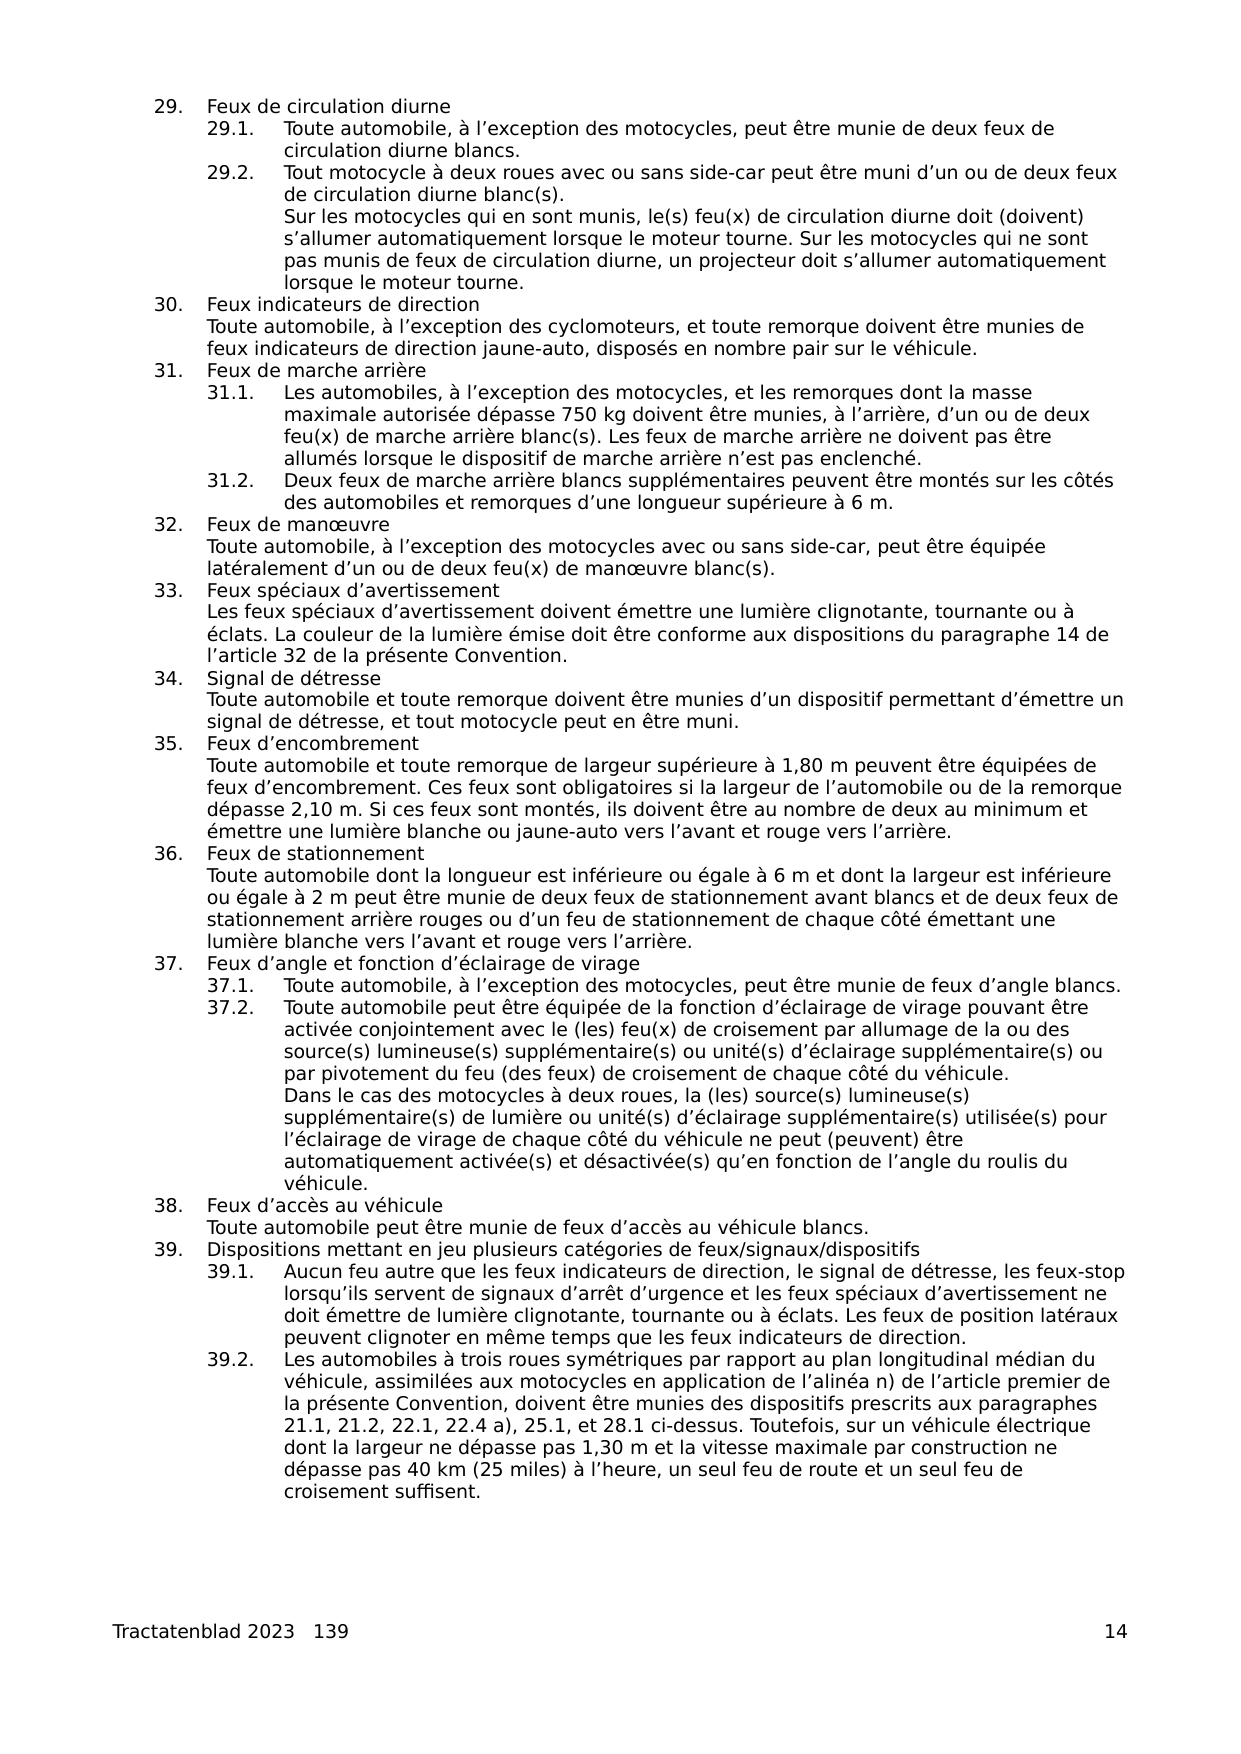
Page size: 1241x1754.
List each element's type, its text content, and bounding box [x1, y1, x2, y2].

text Toute automobile et toute remorque doivent être munies d’un dispositif permettant d’émettre un signal de détresse, et tout motocycle peut en être muni. [207, 689, 1128, 733]
text 31.1. Les automobiles, à l’exception des motocycles, et les remorques dont la masse maximale autorisée dépasse 750 kg doivent être munies, à l’arrière, d’un ou de deux feu(x) de marche arrière blanc(s). Les feux de marche arrière ne doivent pas être allumés lorsque le dispositif de marche arrière n’est pas enclenché. [207, 382, 1128, 469]
text 37. Feux d’angle et fonction d’éclairage de virage [153, 953, 1128, 975]
text 29.1. Toute automobile, à l’exception des motocycles, peut être munie de deux feux de circulation diurne blancs. [207, 118, 1128, 162]
text 35. Feux d’encombrement [153, 733, 1128, 755]
text 36. Feux de stationnement [153, 843, 1128, 865]
text 32. Feux de manœuvre [153, 513, 1128, 536]
text Toute automobile, à l’exception des motocycles avec ou sans side-car, peut être équipée latéralement d’un ou de deux feu(x) de manœuvre blanc(s). [207, 536, 1128, 579]
text 30. Feux indicateurs de direction [153, 294, 1128, 316]
text 39. Dispositions mettant en jeu plusieurs catégories de feux/signaux/dispositifs [153, 1239, 1128, 1261]
text 31. Feux de marche arrière [153, 360, 1128, 382]
text Toute automobile dont la longueur est inférieure ou égale à 6 m et dont la largeur est inférieure ou égale à 2 m peut être munie de deux feux de stationnement avant blancs et de deux feux de stationnement arrière rouges ou d’un feu de stationnement de chaque côté émettant une lumière blanche vers l’avant et rouge vers l’arrière. [207, 865, 1128, 953]
text 39.1. Aucun feu autre que les feux indicateurs de direction, le signal de détresse, les feux-stop lorsqu’ils servent de signaux d’arrêt d’urgence et les feux spéciaux d’avertissement ne doit émettre de lumière clignotante, tournante ou à éclats. Les feux de position latéraux peuvent clignoter en même temps que les feux indicateurs de direction. [207, 1261, 1128, 1349]
text Toute automobile, à l’exception des cyclomoteurs, et toute remorque doivent être munies de feux indicateurs de direction jaune-auto, disposés en nombre pair sur le véhicule. [207, 316, 1128, 360]
text Les feux spéciaux d’avertissement doivent émettre une lumière clignotante, tournante ou à éclats. La couleur de la lumière émise doit être conforme aux dispositions du paragraphe 14 de l’article 32 de la présente Convention. [207, 601, 1128, 667]
text Toute automobile peut être munie de feux d’accès au véhicule blancs. [207, 1217, 1128, 1239]
text 31.2. Deux feux de marche arrière blancs supplémentaires peuvent être montés sur les côtés des automobiles et remorques d’une longueur supérieure à 6 m. [207, 469, 1128, 513]
text 37.2. Toute automobile peut être équipée de la fonction d’éclairage de virage pouvant être activée conjointement avec le (les) feu(x) de croisement par allumage de la ou des source(s) lumineuse(s) supplémentaire(s) ou unité(s) d’éclairage supplémentaire(s) ou par pivotement du feu (des feux) de croisement de chaque côté du véhicule. [207, 997, 1128, 1085]
text Dans le cas des motocycles à deux roues, la (les) source(s) lumineuse(s) supplémentaire(s) de lumière ou unité(s) d’éclairage supplémentaire(s) utilisée(s) pour l’éclairage de virage de chaque côté du véhicule ne peut (peuvent) être automatiquement activée(s) et désactivée(s) qu’en fonction de l’angle du roulis du véhicule. [283, 1085, 1128, 1195]
text 38. Feux d’accès au véhicule [153, 1195, 1128, 1217]
text 29.2. Tout motocycle à deux roues avec ou sans side-car peut être muni d’un ou de deux feux de circulation diurne blanc(s). [207, 162, 1128, 206]
text 39.2. Les automobiles à trois roues symétriques par rapport au plan longitudinal médian du véhicule, assimilées aux motocycles en application de l’alinéa n) de l’article premier de la présente Convention, doivent être munies des dispositifs prescrits aux paragraphes 21.1, 21.2, 22.1, 22.4 a), 25.1, et 28.1 ci-dessus. Toutefois, sur un véhicule électrique dont la largeur ne dépasse pas 1,30 m et la vitesse maximale par construction ne dépasse pas 40 km (25 miles) à l’heure, un seul feu de route et un seul feu de croisement suffisent. [207, 1349, 1128, 1503]
text 37.1. Toute automobile, à l’exception des motocycles, peut être munie de feux d’angle blancs. [207, 975, 1128, 997]
text 29. Feux de circulation diurne [153, 96, 1128, 118]
text Toute automobile et toute remorque de largeur supérieure à 1,80 m peuvent être équipées de feux d’encombrement. Ces feux sont obligatoires si la largeur de l’automobile ou de la remorque dépasse 2,10 m. Si ces feux sont montés, ils doivent être au nombre de deux au minimum et émettre une lumière blanche ou jaune-auto vers l’avant et rouge vers l’arrière. [207, 755, 1128, 843]
text Sur les motocycles qui en sont munis, le(s) feu(x) de circulation diurne doit (doivent) s’allumer automatiquement lorsque le moteur tourne. Sur les motocycles qui ne sont pas munis de feux de circulation diurne, un projecteur doit s’allumer automatiquement lorsque le moteur tourne. [283, 206, 1128, 294]
text 33. Feux spéciaux d’avertissement [153, 579, 1128, 601]
text 34. Signal de détresse [153, 667, 1128, 689]
